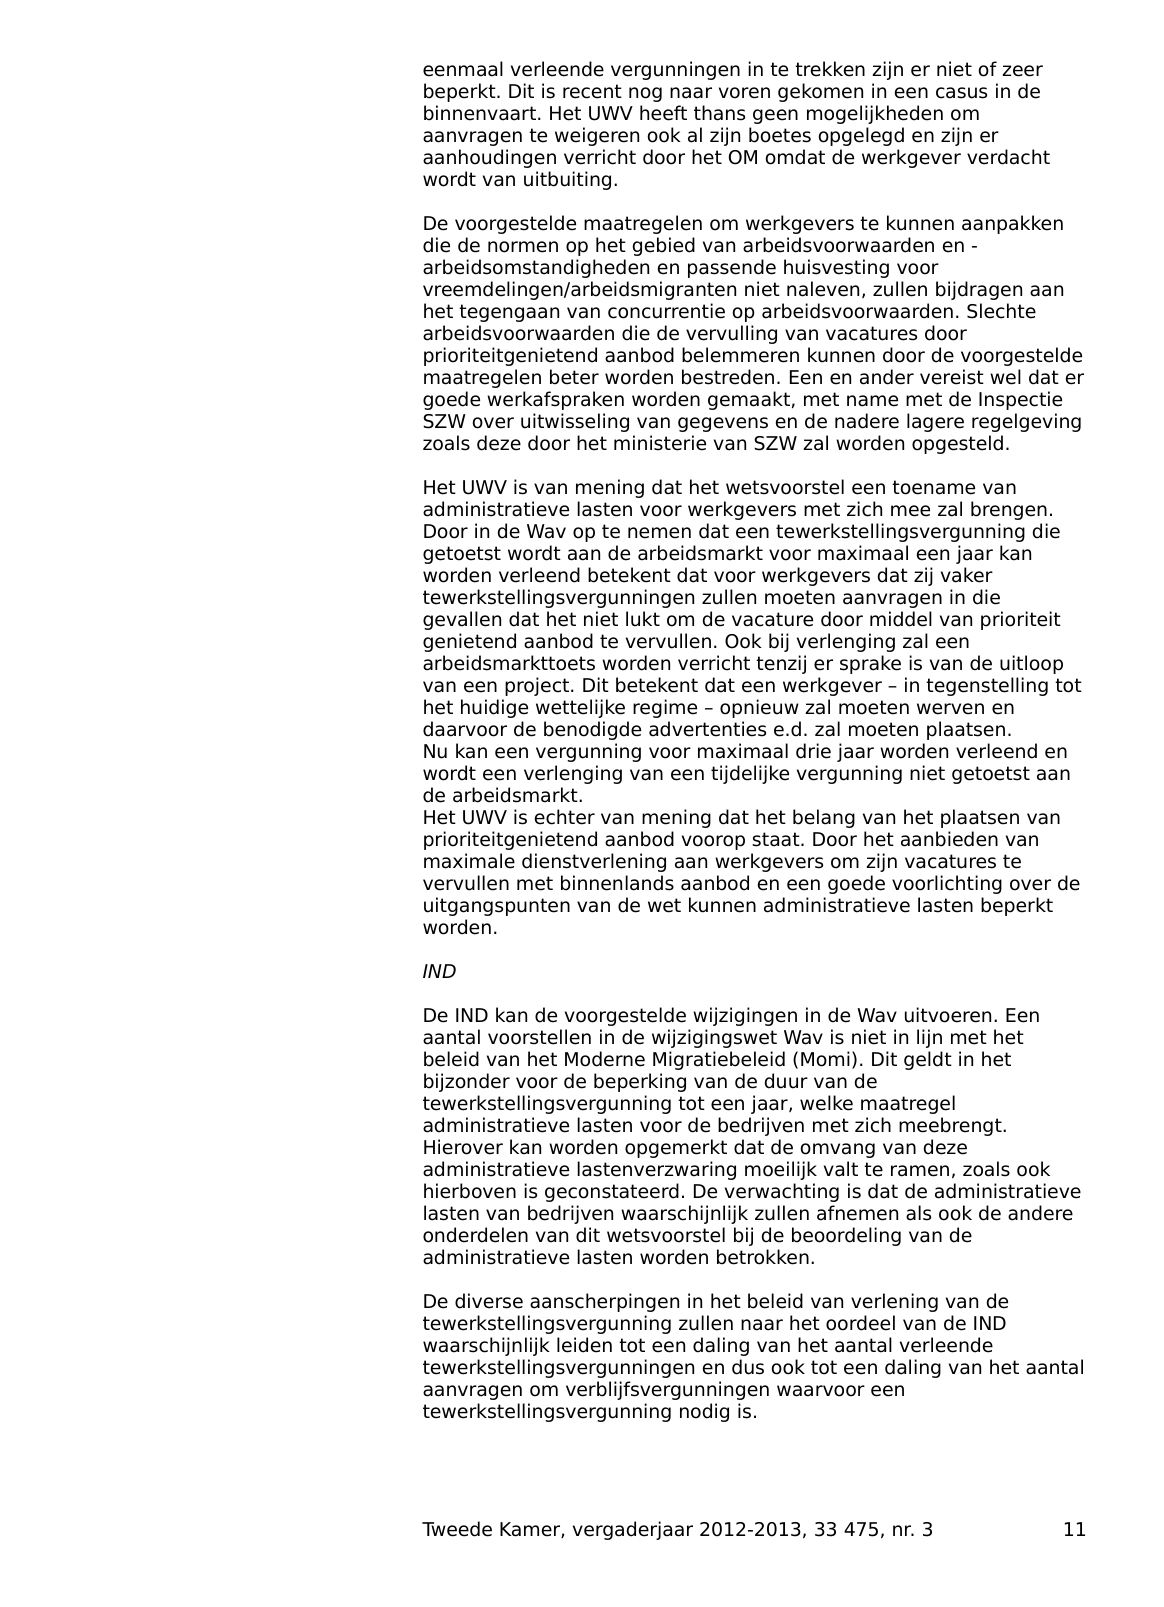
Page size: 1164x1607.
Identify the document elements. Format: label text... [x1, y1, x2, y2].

subtitle IND [422, 961, 1087, 983]
text De diverse aanscherpingen in het beleid van verlening van de tewerkstellingsvergunning zullen naar het oordeel van de IND waarschijnlijk leiden tot een daling van het aantal verleende tewerkstellingsvergunningen en dus ook tot een daling van het aantal aanvragen om verblijfsvergunningen waarvoor een tewerkstellingsvergunning nodig is. [422, 1291, 1087, 1423]
text Het UWV is echter van mening dat het belang van het plaatsen van prioriteitgenietend aanbod voorop staat. Door het aanbieden van maximale dienstverlening aan werkgevers om zijn vacatures te vervullen met binnenlands aanbod en een goede voorlichting over de uitgangspunten van de wet kunnen administratieve lasten beperkt worden. [422, 807, 1087, 939]
text De voorgestelde maatregelen om werkgevers te kunnen aanpakken die de normen op het gebied van arbeidsvoorwaarden en -arbeidsomstandigheden en passende huisvesting voor vreemdelingen/arbeidsmigranten niet naleven, zullen bijdragen aan het tegengaan van concurrentie op arbeidsvoorwaarden. Slechte arbeidsvoorwaarden die de vervulling van vacatures door prioriteitgenietend aanbod belemmeren kunnen door de voorgestelde maatregelen beter worden bestreden. Een en ander vereist wel dat er goede werkafspraken worden gemaakt, met name met de Inspectie SZW over uitwisseling van gegevens en de nadere lagere regelgeving zoals deze door het ministerie van SZW zal worden opgesteld. [422, 213, 1087, 455]
text eenmaal verleende vergunningen in te trekken zijn er niet of zeer beperkt. Dit is recent nog naar voren gekomen in een casus in de binnenvaart. Het UWV heeft thans geen mogelijkheden om aanvragen te weigeren ook al zijn boetes opgelegd en zijn er aanhoudingen verricht door het OM omdat de werkgever verdacht wordt van uitbuiting. [422, 59, 1087, 191]
text De IND kan de voorgestelde wijzigingen in de Wav uitvoeren. Een aantal voorstellen in de wijzigingswet Wav is niet in lijn met het beleid van het Moderne Migratiebeleid (Momi). Dit geldt in het bijzonder voor de beperking van de duur van de tewerkstellingsvergunning tot een jaar, welke maatregel administratieve lasten voor de bedrijven met zich meebrengt. Hierover kan worden opgemerkt dat de omvang van deze administratieve lastenverzwaring moeilijk valt te ramen, zoals ook hierboven is geconstateerd. De verwachting is dat de administratieve lasten van bedrijven waarschijnlijk zullen afnemen als ook de andere onderdelen van dit wetsvoorstel bij de beoordeling van de administratieve lasten worden betrokken. [422, 1005, 1087, 1269]
text Het UWV is van mening dat het wetsvoorstel een toename van administratieve lasten voor werkgevers met zich mee zal brengen. Door in de Wav op te nemen dat een tewerkstellingsvergunning die getoetst wordt aan de arbeidsmarkt voor maximaal een jaar kan worden verleend betekent dat voor werkgevers dat zij vaker tewerkstellingsvergunningen zullen moeten aanvragen in die gevallen dat het niet lukt om de vacature door middel van prioriteit genietend aanbod te vervullen. Ook bij verlenging zal een arbeidsmarkttoets worden verricht tenzij er sprake is van de uitloop van een project. Dit betekent dat een werkgever – in tegenstelling tot het huidige wettelijke regime – opnieuw zal moeten werven en daarvoor de benodigde advertenties e.d. zal moeten plaatsen. [422, 477, 1087, 741]
text Nu kan een vergunning voor maximaal drie jaar worden verleend en wordt een verlenging van een tijdelijke vergunning niet getoetst aan de arbeidsmarkt. [422, 741, 1087, 807]
